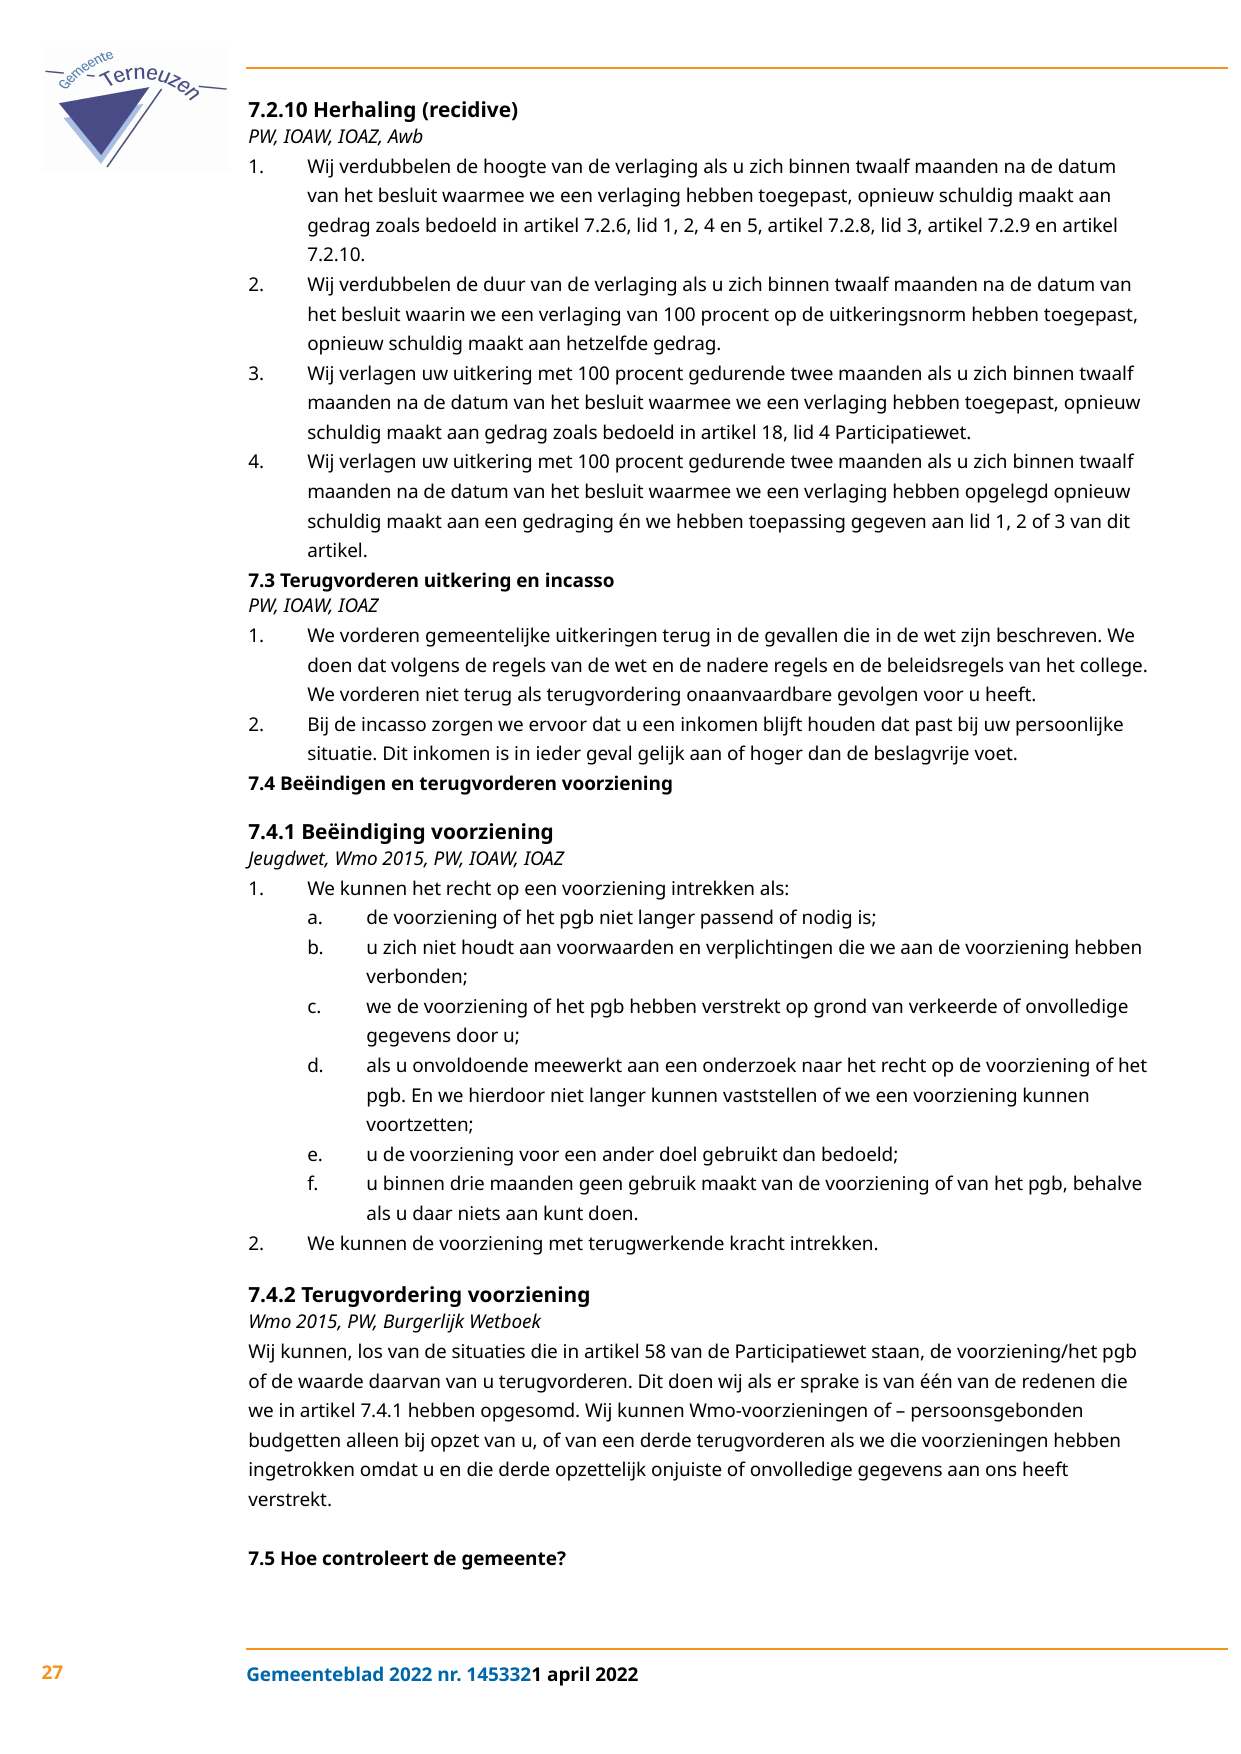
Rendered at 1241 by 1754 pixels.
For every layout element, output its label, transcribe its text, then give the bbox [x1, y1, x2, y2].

list Wij verlagen uw uitkering met 100 procent gedurende twee maanden als u zich binnen twaalf maanden na de datum van het besluit waarmee we een verlaging hebben opgelegd opnieuw schuldig maakt aan een gedraging én we hebben toepassing gegeven aan lid 1, 2 of 3 van dit artikel. [248, 449, 1152, 563]
text PW, IOAW, IOAZ, Awb [248, 123, 1152, 149]
text 7.4 Beëindigen en terugvorderen voorziening [248, 770, 1152, 796]
text PW, IOAW, IOAZ [248, 593, 1152, 618]
list We kunnen het recht op een voorziening intrekken als: [248, 875, 1152, 901]
picture [41, 47, 231, 172]
list Wij verlagen uw uitkering met 100 procent gedurende twee maanden als u zich binnen twaalf maanden na de datum van het besluit waarmee we een verlaging hebben toegepast, opnieuw schuldig maakt aan gedrag zoals bedoeld in artikel 18, lid 4 Participatiewet. [248, 360, 1152, 445]
text 7.3 Terugvorderen uitkering en incasso [248, 567, 1152, 593]
list We kunnen de voorziening met terugwerkende kracht intrekken. [248, 1230, 1152, 1256]
list We vorderen gemeentelijke uitkeringen terug in de gevallen die in de wet zijn beschreven. We doen dat volgens de regels van de wet en de nadere regels en de beleidsregels van het college. We vorderen niet terug als terugvordering onaanvaardbare gevolgen voor u heeft. [248, 622, 1152, 707]
list we de voorziening of het pgb hebben verstrekt op grond van verkeerde of onvolledige gegevens door u; [307, 993, 1152, 1048]
text 7.4.1 Beëindiging voorziening [248, 817, 1152, 845]
list Wij verdubbelen de duur van de verlaging als u zich binnen twaalf maanden na de datum van het besluit waarin we een verlaging van 100 procent op de uitkeringsnorm hebben toegepast, opnieuw schuldig maakt aan hetzelfde gedrag. [248, 271, 1152, 356]
list als u onvoldoende meewerkt aan een onderzoek naar het recht op de voorziening of het pgb. En we hierdoor niet langer kunnen vaststellen of we een voorziening kunnen voortzetten; [307, 1052, 1152, 1137]
list Wij verdubbelen de hoogte van de verlaging als u zich binnen twaalf maanden na de datum van het besluit waarmee we een verlaging hebben toegepast, opnieuw schuldig maakt aan gedrag zoals bedoeld in artikel 7.2.6, lid 1, 2, 4 en 5, artikel 7.2.8, lid 3, artikel 7.2.9 en artikel 7.2.10. [248, 153, 1152, 267]
list Bij de incasso zorgen we ervoor dat u een inkomen blijft houden dat past bij uw persoonlijke situatie. Dit inkomen is in ieder geval gelijk aan of hoger dan de beslagvrije voet. [248, 711, 1152, 766]
text Wmo 2015, PW, Burgerlijk Wetboek [248, 1309, 1152, 1334]
text 7.5 Hoe controleert de gemeente? [248, 1545, 1152, 1571]
list u de voorziening voor een ander doel gebruikt dan bedoeld; [307, 1141, 1152, 1167]
text Wij kunnen, los van de situaties die in artikel 58 van de Participatiewet staan, de voorziening/het pgb of de waarde daarvan van u terugvorderen. Dit doen wij als er sprake is van één van de redenen die we in artikel 7.4.1 hebben opgesomd. Wij kunnen Wmo-voorzieningen of – persoonsgebonden budgetten alleen bij opzet van u, of van een derde terugvorderen als we die voorzieningen hebben ingetrokken omdat u en die derde opzettelijk onjuiste of onvolledige gegevens aan ons heeft verstrekt. [248, 1338, 1152, 1512]
text Jeugdwet, Wmo 2015, PW, IOAW, IOAZ [248, 845, 1152, 871]
list de voorziening of het pgb niet langer passend of nodig is; [307, 904, 1152, 930]
text 7.4.2 Terugvordering voorziening [248, 1280, 1152, 1309]
text 7.2.10 Herhaling (recidive) [248, 95, 1152, 123]
list u binnen drie maanden geen gebruik maakt van de voorziening of van het pgb, behalve als u daar niets aan kunt doen. [307, 1171, 1152, 1226]
list u zich niet houdt aan voorwaarden en verplichtingen die we aan de voorziening hebben verbonden; [307, 934, 1152, 989]
